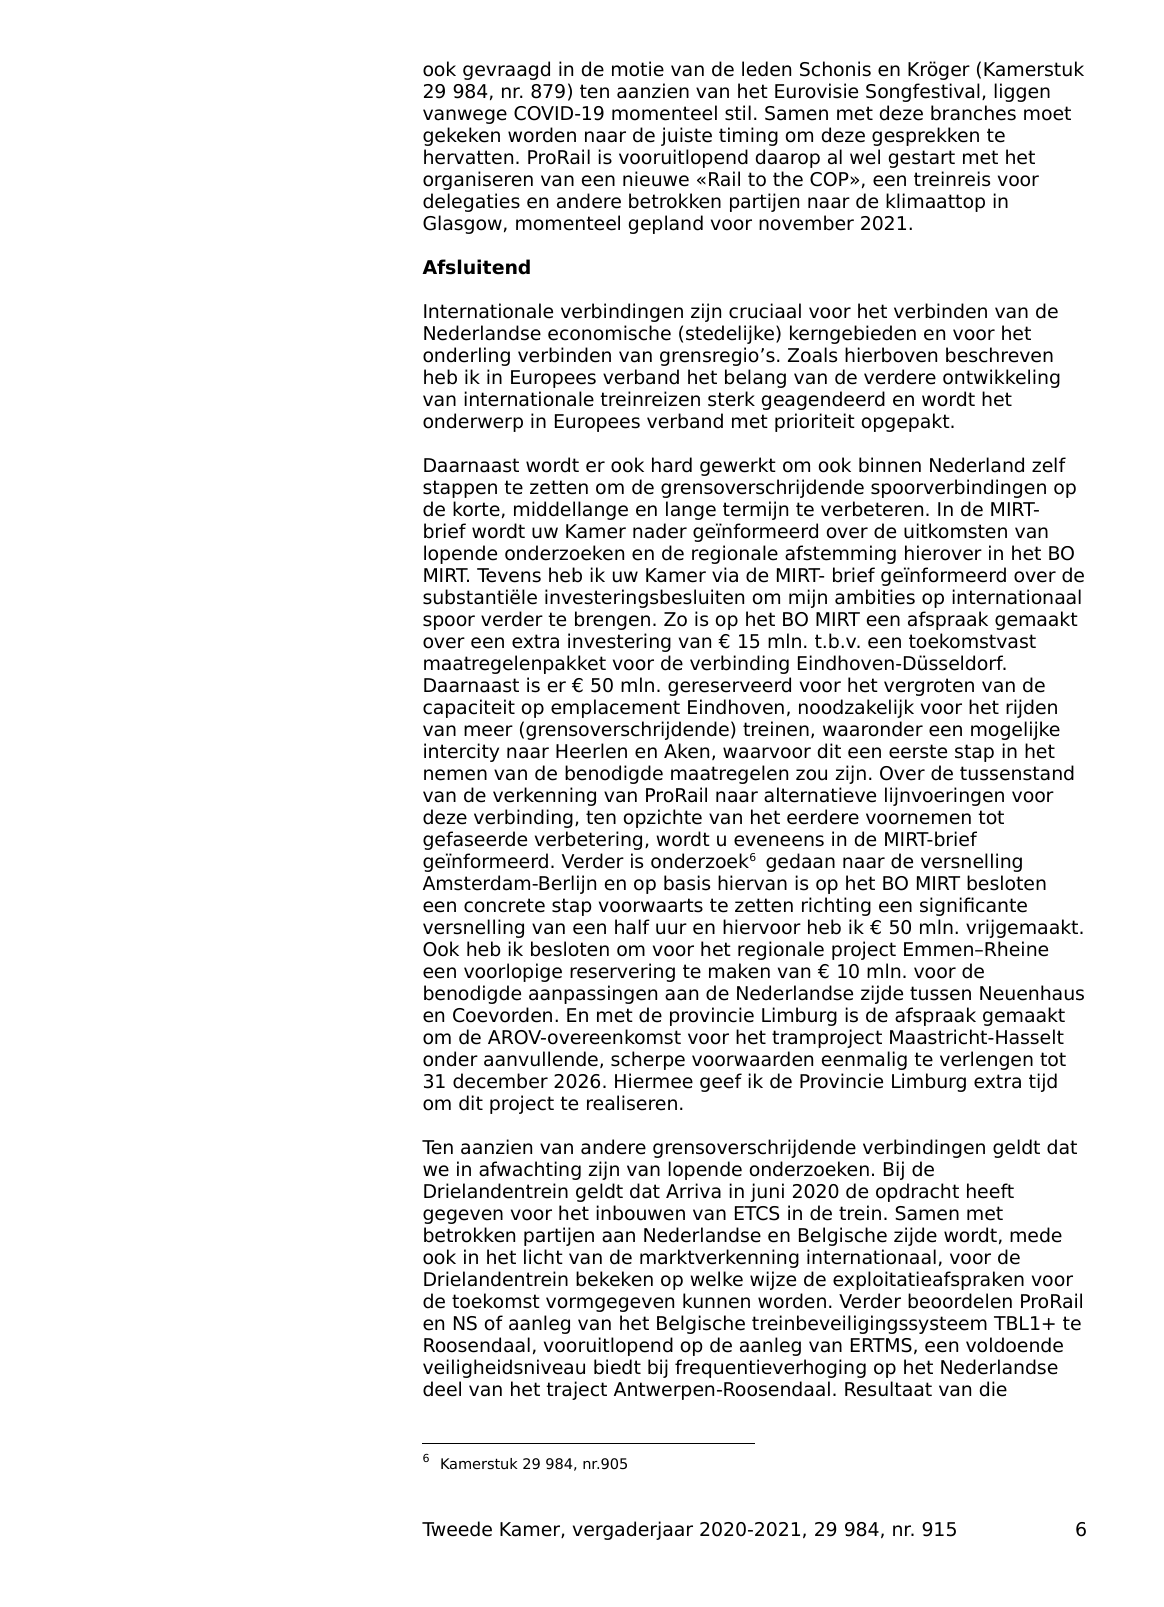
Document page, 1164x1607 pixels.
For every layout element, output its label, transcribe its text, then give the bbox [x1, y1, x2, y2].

subtitle Afsluitend [422, 257, 1087, 279]
text Ten aanzien van andere grensoverschrijdende verbindingen geldt dat we in afwachting zijn van lopende onderzoeken. Bij de Drielandentrein geldt dat Arriva in juni 2020 de opdracht heeft gegeven voor het inbouwen van ETCS in de trein. Samen met betrokken partijen aan Nederlandse en Belgische zijde wordt, mede ook in het licht van de marktverkenning internationaal, voor de Drielandentrein bekeken op welke wijze de exploitatieafspraken voor de toekomst vormgegeven kunnen worden. Verder beoordelen ProRail en NS of aanleg van het Belgische treinbeveiligingssysteem TBL1+ te Roosendaal, vooruitlopend op de aanleg van ERTMS, een voldoende veiligheidsniveau biedt bij frequentieverhoging op het Nederlandse deel van het traject Antwerpen-Roosendaal. Resultaat van die [422, 1137, 1087, 1401]
text Daarnaast wordt er ook hard gewerkt om ook binnen Nederland zelf stappen te zetten om de grensoverschrijdende spoorverbindingen op de korte, middellange en lange termijn te verbeteren. In de MIRT- brief wordt uw Kamer nader geïnformeerd over de uitkomsten van lopende onderzoeken en de regionale afstemming hierover in het BO MIRT. Tevens heb ik uw Kamer via de MIRT- brief geïnformeerd over de substantiële investeringsbesluiten om mijn ambities op internationaal spoor verder te brengen. Zo is op het BO MIRT een afspraak gemaakt over een extra investering van € 15 mln. t.b.v. een toekomstvast maatregelenpakket voor de verbinding Eindhoven-Düsseldorf. Daarnaast is er € 50 mln. gereserveerd voor het vergroten van de capaciteit op emplacement Eindhoven, noodzakelijk voor het rijden van meer (grensoverschrijdende) treinen, waaronder een mogelijke intercity naar Heerlen en Aken, waarvoor dit een eerste stap in het nemen van de benodigde maatregelen zou zijn. Over de tussenstand van de verkenning van ProRail naar alternatieve lijnvoeringen voor deze verbinding, ten opzichte van het eerdere voornemen tot gefaseerde verbetering, wordt u eveneens in de MIRT-brief geïnformeerd. Verder is onderzoek gedaan naar de versnelling Amsterdam-Berlijn en op basis hiervan is op het BO MIRT besloten een concrete stap voorwaarts te zetten richting een significante versnelling van een half uur en hiervoor heb ik € 50 mln. vrijgemaakt. Ook heb ik besloten om voor het regionale project Emmen–Rheine een voorlopige reservering te maken van € 10 mln. voor de benodigde aanpassingen aan de Nederlandse zijde tussen Neuenhaus en Coevorden. En met de provincie Limburg is de afspraak gemaakt om de AROV-overeenkomst voor het tramproject Maastricht-Hasselt onder aanvullende, scherpe voorwaarden eenmalig te verlengen tot 31 december 2026. Hiermee geef ik de Provincie Limburg extra tijd om dit project te realiseren. [422, 455, 1087, 1115]
text Kamerstuk 29 984, nr.905 [422, 1452, 1087, 1474]
text Internationale verbindingen zijn cruciaal voor het verbinden van de Nederlandse economische (stedelijke) kerngebieden en voor het onderling verbinden van grensregio’s. Zoals hierboven beschreven heb ik in Europees verband het belang van de verdere ontwikkeling van internationale treinreizen sterk geagendeerd en wordt het onderwerp in Europees verband met prioriteit opgepakt. [422, 301, 1087, 433]
text ook gevraagd in de motie van de leden Schonis en Kröger (Kamerstuk 29 984, nr. 879) ten aanzien van het Eurovisie Songfestival, liggen vanwege COVID-19 momenteel stil. Samen met deze branches moet gekeken worden naar de juiste timing om deze gesprekken te hervatten. ProRail is vooruitlopend daarop al wel gestart met het organiseren van een nieuwe «Rail to the COP», een treinreis voor delegaties en andere betrokken partijen naar de klimaattop in Glasgow, momenteel gepland voor november 2021. [422, 59, 1087, 235]
